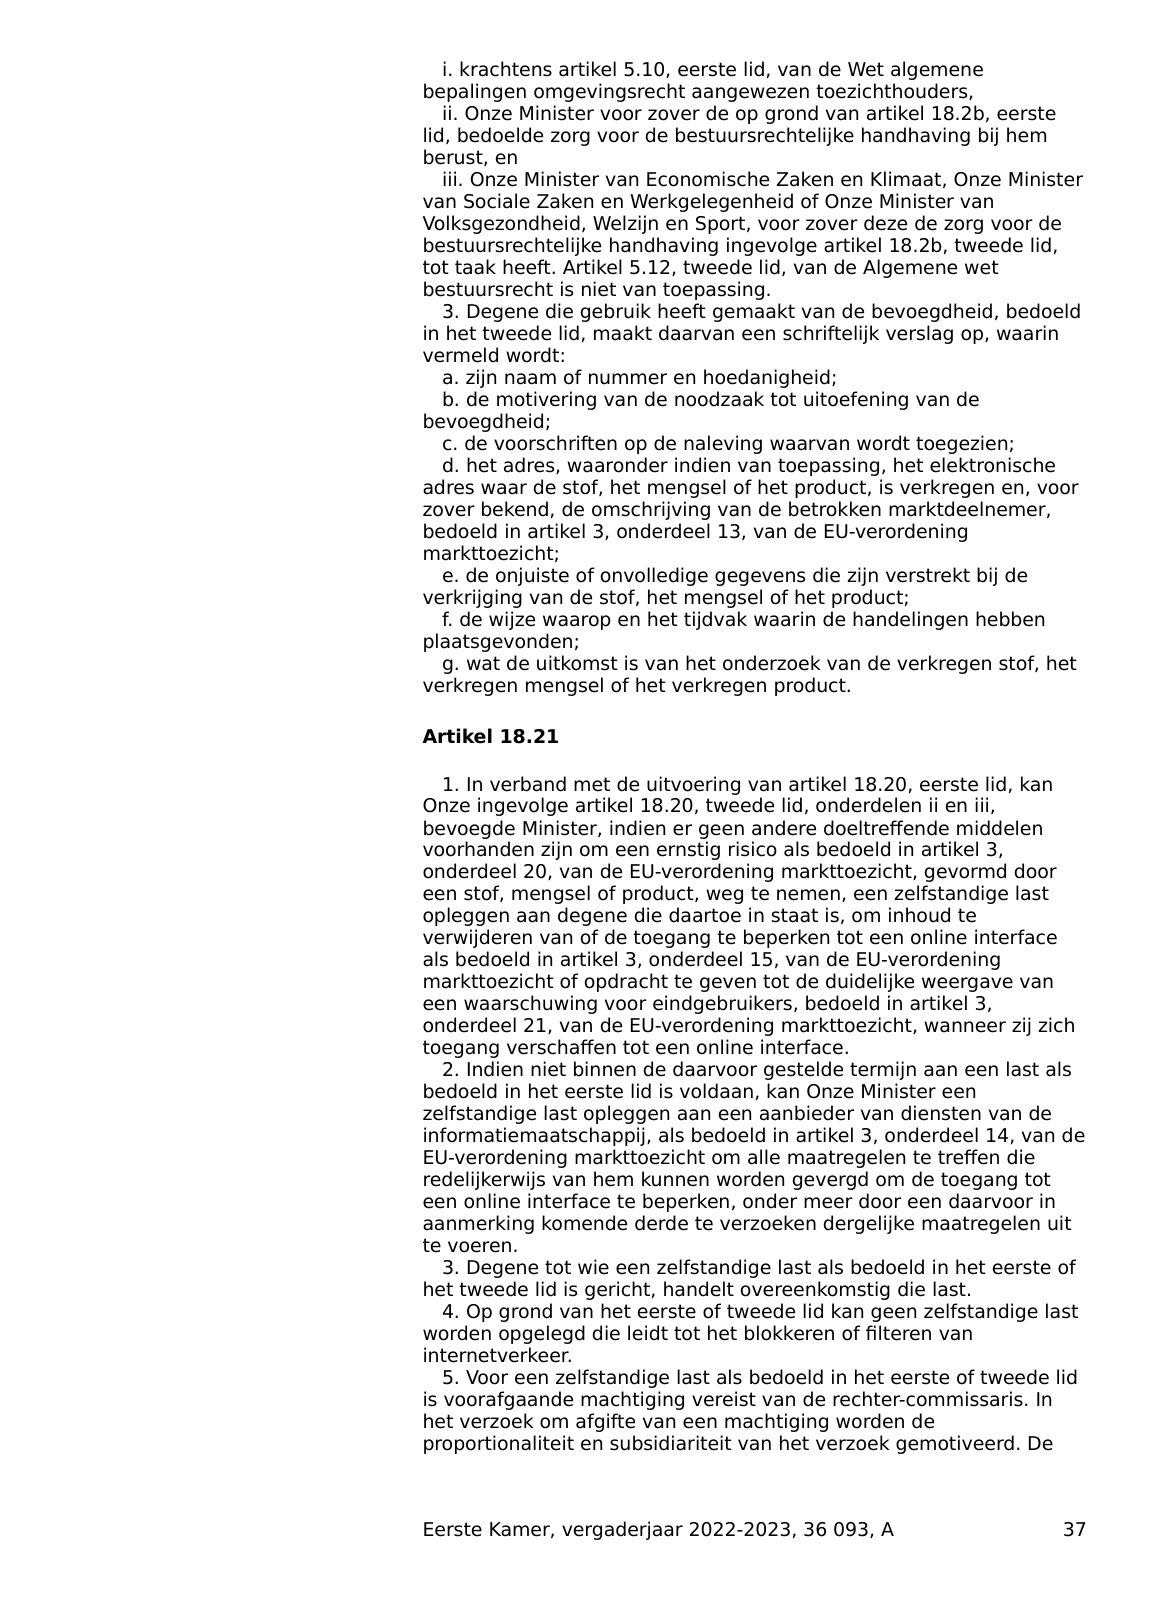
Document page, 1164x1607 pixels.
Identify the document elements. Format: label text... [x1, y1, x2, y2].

text 2. Indien niet binnen de daarvoor gestelde termijn aan een last als bedoeld in het eerste lid is voldaan, kan Onze Minister een zelfstandige last opleggen aan een aanbieder van diensten van de informatiemaatschappij, als bedoeld in artikel 3, onderdeel 14, van de EU-verordening markttoezicht om alle maatregelen te treffen die redelijkerwijs van hem kunnen worden gevergd om de toegang tot een online interface te beperken, onder meer door een daarvoor in aanmerking komende derde te verzoeken dergelijke maatregelen uit te voeren. [422, 1059, 1087, 1257]
text 3. Degene die gebruik heeft gemaakt van de bevoegdheid, bedoeld in het tweede lid, maakt daarvan een schriftelijk verslag op, waarin vermeld wordt: [422, 301, 1087, 367]
text 5. Voor een zelfstandige last als bedoeld in het eerste of tweede lid is voorafgaande machtiging vereist van de rechter-commissaris. In het verzoek om afgifte van een machtiging worden de proportionaliteit en subsidiariteit van het verzoek gemotiveerd. De [422, 1367, 1087, 1455]
text i. krachtens artikel 5.10, eerste lid, van de Wet algemene bepalingen omgevingsrecht aangewezen toezichthouders, [422, 59, 1087, 103]
text f. de wijze waarop en het tijdvak waarin de handelingen hebben plaatsgevonden; [422, 608, 1087, 652]
text e. de onjuiste of onvolledige gegevens die zijn verstrekt bij de verkrijging van de stof, het mengsel of het product; [422, 564, 1087, 608]
text g. wat de uitkomst is van het onderzoek van de verkregen stof, het verkregen mengsel of het verkregen product. [422, 652, 1087, 696]
text d. het adres, waaronder indien van toepassing, het elektronische adres waar de stof, het mengsel of het product, is verkregen en, voor zover bekend, de omschrijving van de betrokken marktdeelnemer, bedoeld in artikel 3, onderdeel 13, van de EU-verordening markttoezicht; [422, 455, 1087, 564]
subtitle Artikel 18.21 [422, 726, 1087, 748]
text iii. Onze Minister van Economische Zaken en Klimaat, Onze Minister van Sociale Zaken en Werkgelegenheid of Onze Minister van Volksgezondheid, Welzijn en Sport, voor zover deze de zorg voor de bestuursrechtelijke handhaving ingevolge artikel 18.2b, tweede lid, tot taak heeft. Artikel 5.12, tweede lid, van de Algemene wet bestuursrecht is niet van toepassing. [422, 169, 1087, 301]
text 3. Degene tot wie een zelfstandige last als bedoeld in het eerste of het tweede lid is gericht, handelt overeenkomstig die last. [422, 1257, 1087, 1301]
text ii. Onze Minister voor zover de op grond van artikel 18.2b, eerste lid, bedoelde zorg voor de bestuursrechtelijke handhaving bij hem berust, en [422, 103, 1087, 169]
text a. zijn naam of nummer en hoedanigheid; [422, 367, 1087, 389]
text c. de voorschriften op de naleving waarvan wordt toegezien; [422, 433, 1087, 455]
text b. de motivering van de noodzaak tot uitoefening van de bevoegdheid; [422, 389, 1087, 433]
text 1. In verband met de uitvoering van artikel 18.20, eerste lid, kan Onze ingevolge artikel 18.20, tweede lid, onderdelen ii en iii, bevoegde Minister, indien er geen andere doeltreffende middelen voorhanden zijn om een ernstig risico als bedoeld in artikel 3, onderdeel 20, van de EU-verordening markttoezicht, gevormd door een stof, mengsel of product, weg te nemen, een zelfstandige last opleggen aan degene die daartoe in staat is, om inhoud te verwijderen van of de toegang te beperken tot een online interface als bedoeld in artikel 3, onderdeel 15, van de EU-verordening markttoezicht of opdracht te geven tot de duidelijke weergave van een waarschuwing voor eindgebruikers, bedoeld in artikel 3, onderdeel 21, van de EU-verordening markttoezicht, wanneer zij zich toegang verschaffen tot een online interface. [422, 773, 1087, 1059]
text 4. Op grond van het eerste of tweede lid kan geen zelfstandige last worden opgelegd die leidt tot het blokkeren of filteren van internetverkeer. [422, 1301, 1087, 1367]
